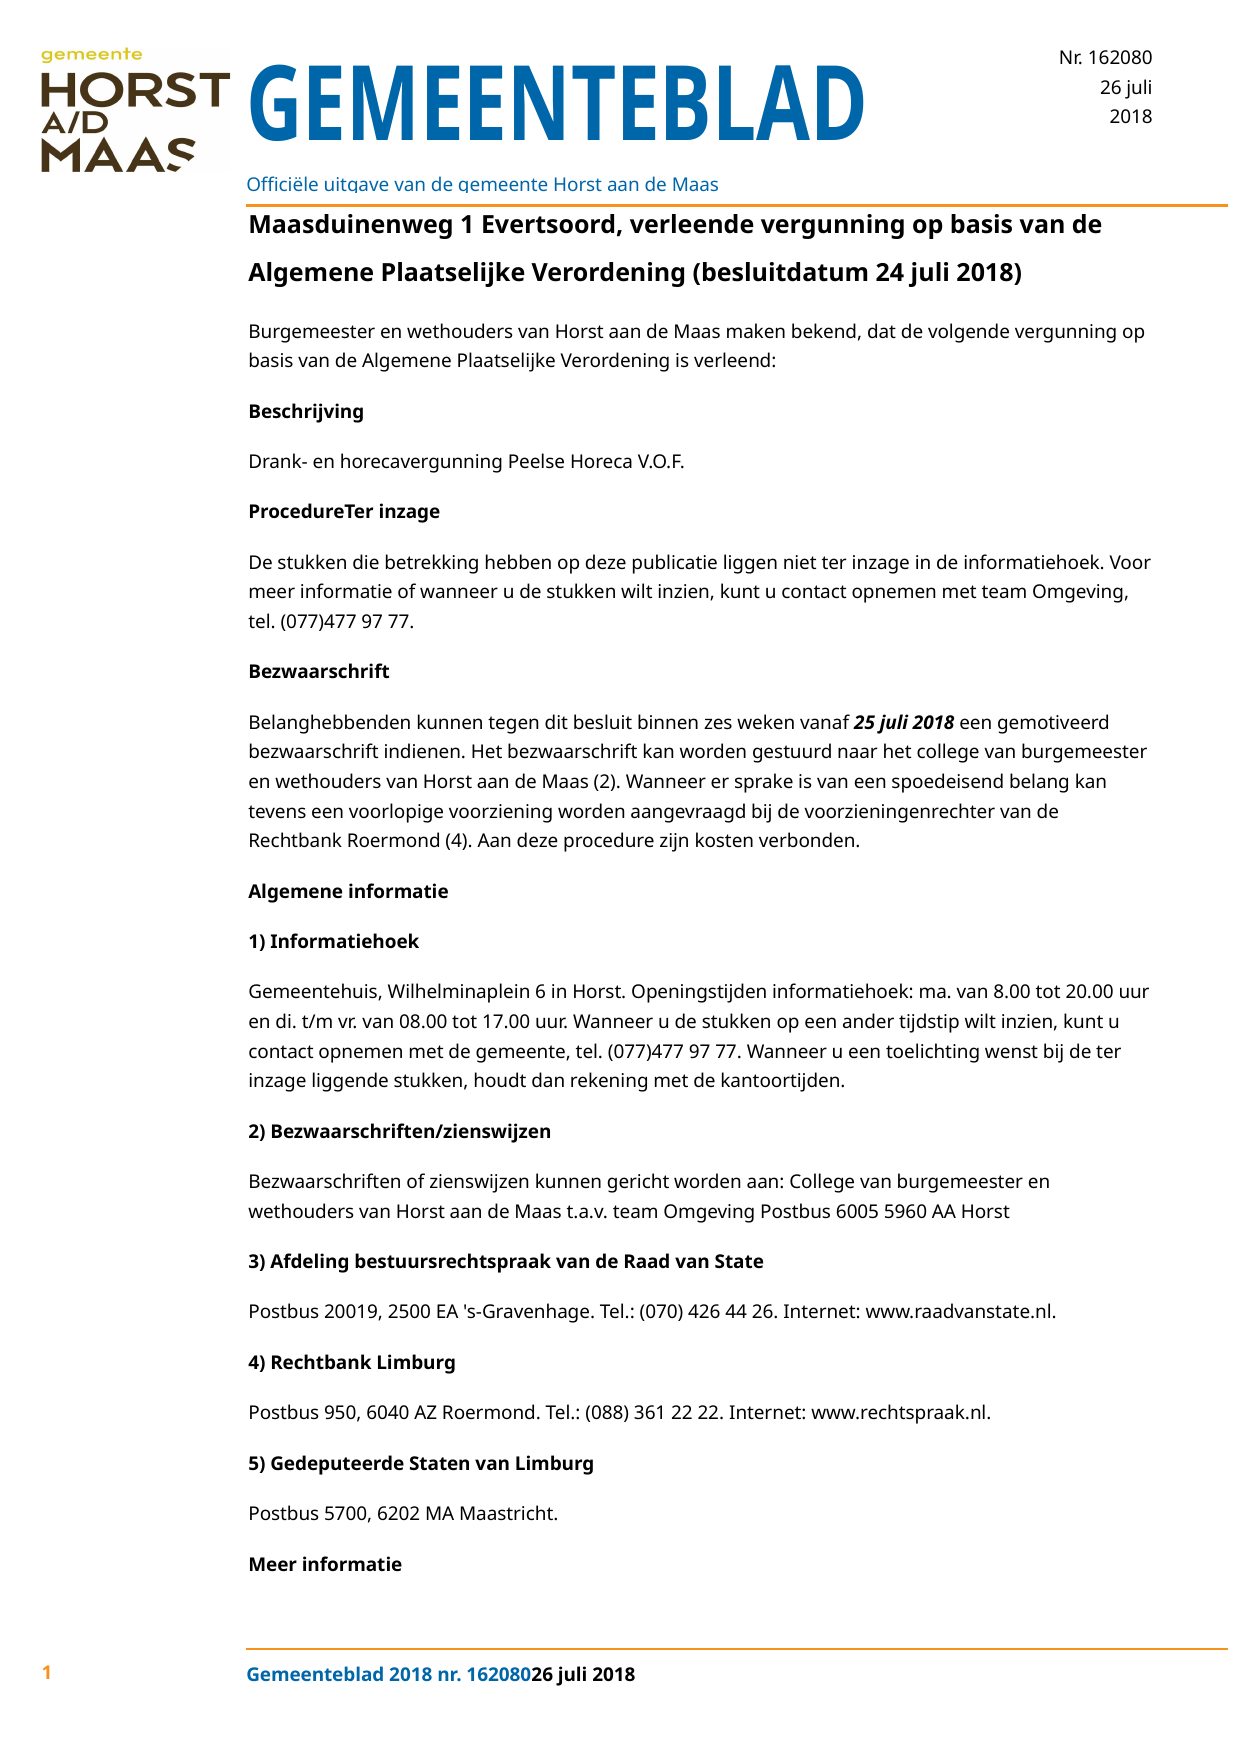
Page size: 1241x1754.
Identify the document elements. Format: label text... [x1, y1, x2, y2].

text Maasduinenweg 1 Evertsoord, verleende vergunning op basis van de Algemene Plaatselijke Verordening (besluitdatum 24 juli 2018) [248, 207, 1152, 288]
text Burgemeester en wethouders van Horst aan de Maas maken bekend, dat de volgende vergunning op basis van de Algemene Plaatselijke Verordening is verleend: [248, 318, 1152, 373]
text 4) Rechtbank Limburg [248, 1349, 1152, 1375]
text 2) Bezwaarschriften/zienswijzen [248, 1118, 1152, 1144]
text Bezwaarschrift [248, 659, 1152, 684]
text Beschrijving [248, 398, 1152, 424]
text Postbus 5700, 6202 MA Maastricht. [248, 1500, 1152, 1526]
picture [41, 47, 231, 172]
text ProcedureTer inzage [248, 499, 1152, 524]
text Drank- en horecavergunning Peelse Horeca V.O.F. [248, 448, 1152, 474]
text 1) Informatiehoek [248, 928, 1152, 954]
text Postbus 20019, 2500 EA 's-Gravenhage. Tel.: (070) 426 44 26. Internet: www.raadvanstate.nl. [248, 1299, 1152, 1324]
text Postbus 950, 6040 AZ Roermond. Tel.: (088) 361 22 22. Internet: www.rechtspraak.nl. [248, 1399, 1152, 1425]
text Gemeentehuis, Wilhelminaplein 6 in Horst. Openingstijden informatiehoek: ma. van 8.00 tot 20.00 uur en di. t/m vr. van 08.00 tot 17.00 uur. Wanneer u de stukken op een ander tijdstip wilt inzien, kunt u contact opnemen met de gemeente, tel. (077)477 97 77. Wanneer u een toelichting wenst bij de ter inzage liggende stukken, houdt dan rekening met de kantoortijden. [248, 979, 1152, 1093]
text De stukken die betrekking hebben op deze publicatie liggen niet ter inzage in de informatiehoek. Voor meer informatie of wanneer u de stukken wilt inzien, kunt u contact opnemen met team Omgeving, tel. (077)477 97 77. [248, 549, 1152, 634]
text Algemene informatie [248, 878, 1152, 904]
text Bezwaarschriften of zienswijzen kunnen gericht worden aan: College van burgemeester en wethouders van Horst aan de Maas t.a.v. team Omgeving Postbus 6005 5960 AA Horst [248, 1168, 1152, 1224]
text 3) Afdeling bestuursrechtspraak van de Raad van State [248, 1248, 1152, 1274]
text Meer informatie [248, 1551, 1152, 1577]
text Belanghebbenden kunnen tegen dit besluit binnen zes weken vanaf 25 juli 2018 een gemotiveerd bezwaarschrift indienen. Het bezwaarschrift kan worden gestuurd naar het college van burgemeester en wethouders van Horst aan de Maas (2). Wanneer er sprake is van een spoedeisend belang kan tevens een voorlopige voorziening worden aangevraagd bij de voorzieningenrechter van de Rechtbank Roermond (4). Aan deze procedure zijn kosten verbonden. [248, 709, 1152, 853]
text 5) Gedeputeerde Staten van Limburg [248, 1450, 1152, 1476]
